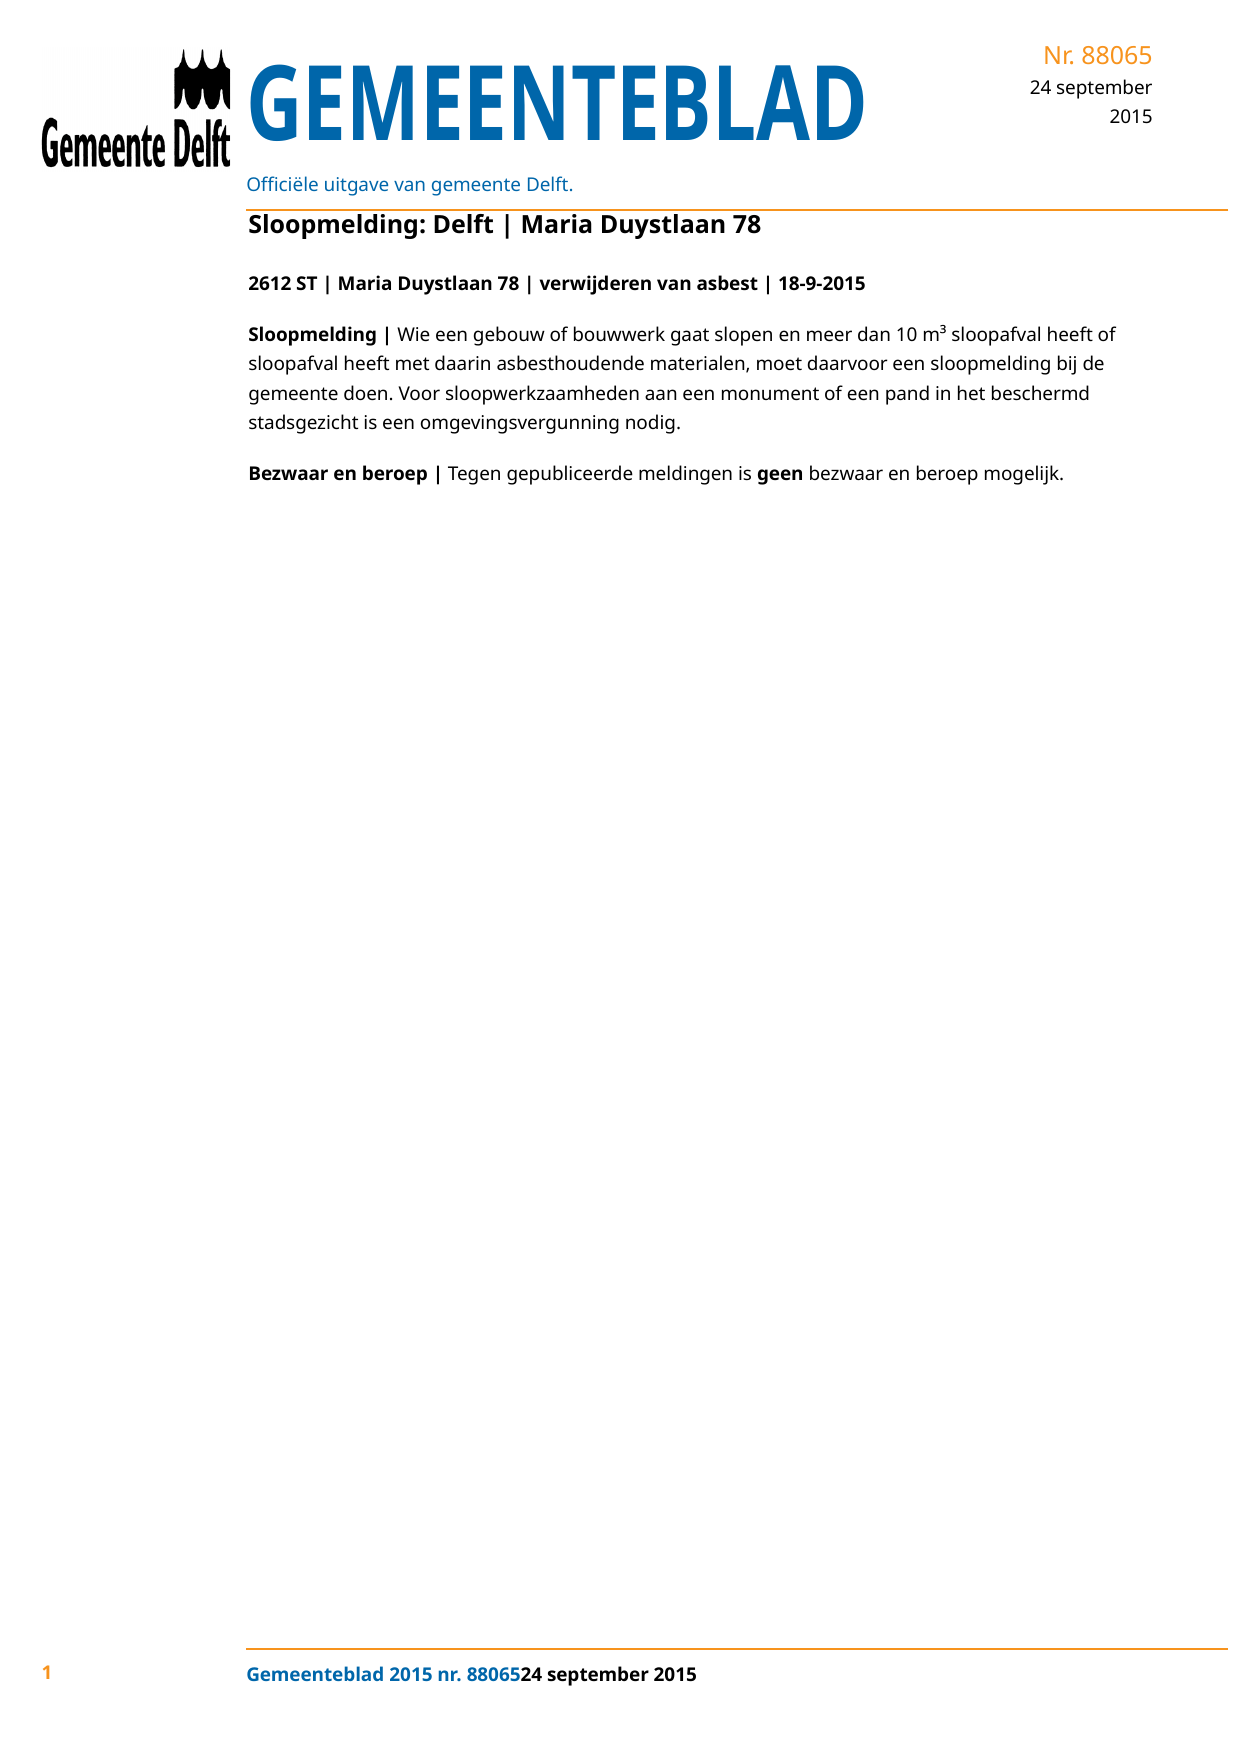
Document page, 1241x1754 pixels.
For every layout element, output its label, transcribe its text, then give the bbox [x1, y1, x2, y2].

text Bezwaar en beroep | Tegen gepubliceerde meldingen is geen bezwaar en beroep mogelijk. [248, 460, 1152, 486]
text Sloopmelding | Wie een gebouw of bouwwerk gaat slopen en meer dan 10 m³ sloopafval heeft of sloopafval heeft met daarin asbesthoudende materialen, moet daarvoor een sloopmelding bij de gemeente doen. Voor sloopwerkzaamheden aan een monument of een pand in het beschermd stadsgezicht is een omgevingsvergunning nodig. [248, 321, 1152, 435]
text Sloopmelding: Delft | Maria Duystlaan 78 [248, 211, 1152, 241]
text 2612 ST | Maria Duystlaan 78 | verwijderen van asbest | 18-9-2015 [248, 270, 1152, 296]
picture [41, 47, 231, 172]
